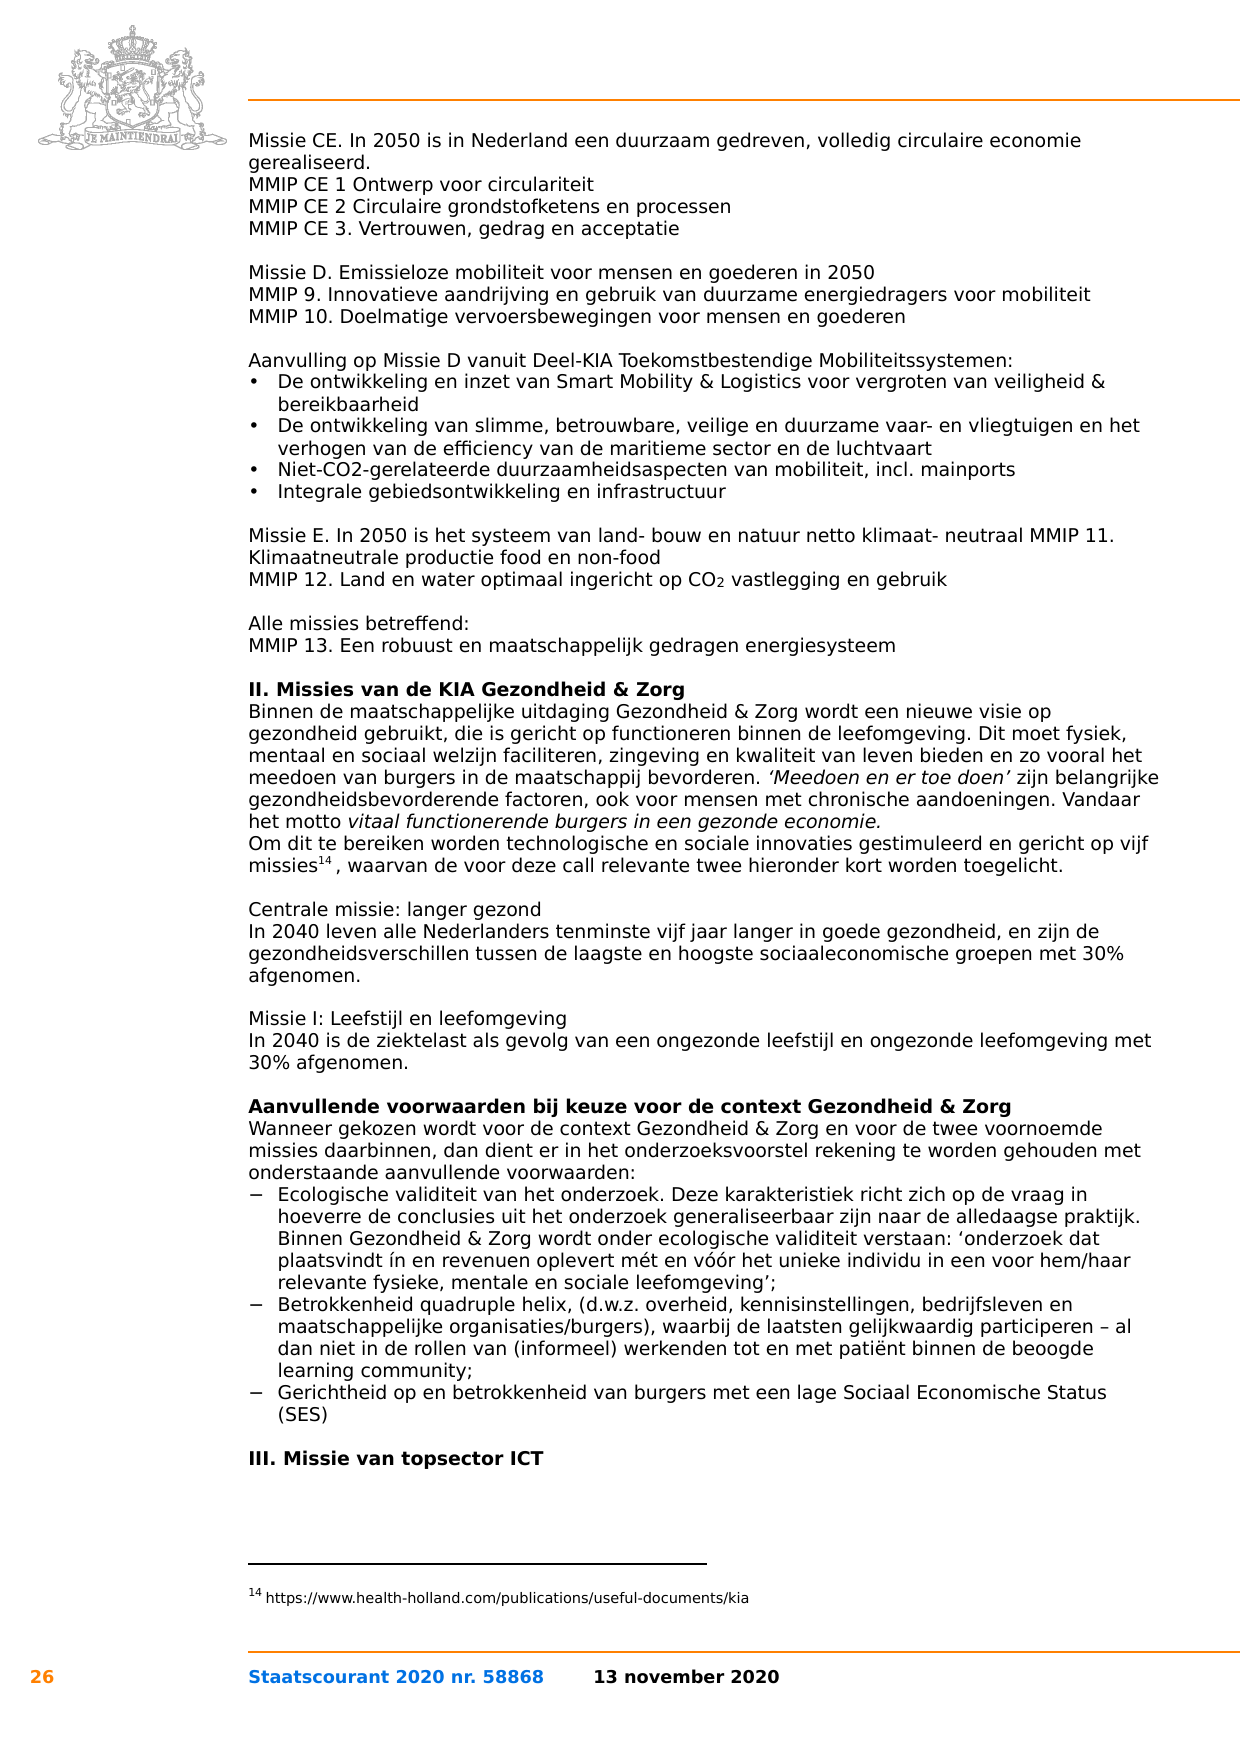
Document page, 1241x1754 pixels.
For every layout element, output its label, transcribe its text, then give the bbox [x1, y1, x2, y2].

text Alle missies betreffend: [248, 613, 1163, 635]
text MMIP CE 3. Vertrouwen, gedrag en acceptatie [248, 218, 1163, 240]
text Om dit te bereiken worden technologische en sociale innovaties gestimuleerd en gericht op vijf missies, waarvan de voor deze call relevante twee hieronder kort worden toegelicht. [248, 833, 1163, 877]
text Aanvullende voorwaarden bij keuze voor de context Gezondheid & Zorg [248, 1096, 1163, 1118]
text MMIP 13. Een robuust en maatschappelijk gedragen energiesysteem [248, 635, 1163, 657]
text Aanvulling op Missie D vanuit Deel-KIA Toekomstbestendige Mobiliteitssystemen: [248, 349, 1163, 371]
text https://www.health-holland.com/publications/useful-documents/kia [248, 1586, 1163, 1608]
text Binnen de maatschappelijke uitdaging Gezondheid & Zorg wordt een nieuwe visie op gezondheid gebruikt, die is gericht op functioneren binnen de leefomgeving. Dit moet fysiek, mentaal en sociaal welzijn faciliteren, zingeving en kwaliteit van leven bieden en zo vooral het meedoen van burgers in de maatschappij bevorderen. ‘Meedoen en er toe doen’ zijn belangrijke gezondheidsbevorderende factoren, ook voor mensen met chronische aandoeningen. Vandaar het motto vitaal functionerende burgers in een gezonde economie. [248, 701, 1163, 833]
text II. Missies van de KIA Gezondheid & Zorg [248, 679, 1163, 701]
text In 2040 is de ziektelast als gevolg van een ongezonde leefstijl en ongezonde leefomgeving met 30% afgenomen. [248, 1030, 1163, 1074]
text − Gerichtheid op en betrokkenheid van burgers met een lage Sociaal Economische Status (SES) [248, 1382, 1163, 1426]
text Missie I: Leefstijl en leefomgeving [248, 1008, 1163, 1030]
text • Niet-CO2-gerelateerde duurzaamheidsaspecten van mobiliteit, incl. mainports [248, 459, 1163, 481]
text − Betrokkenheid quadruple helix, (d.w.z. overheid, kennisinstellingen, bedrijfsleven en maatschappelijke organisaties/burgers), waarbij de laatsten gelijkwaardig participeren – al dan niet in de rollen van (informeel) werkenden tot en met patiënt binnen de beoogde learning community; [248, 1294, 1163, 1382]
text Missie D. Emissieloze mobiliteit voor mensen en goederen in 2050 [248, 262, 1163, 284]
text MMIP 9. Innovatieve aandrijving en gebruik van duurzame energiedragers voor mobiliteit [248, 284, 1163, 306]
text Missie CE. In 2050 is in Nederland een duurzaam gedreven, volledig circulaire economie gerealiseerd. [248, 130, 1163, 174]
text MMIP 12. Land en water optimaal ingericht op CO2 vastlegging en gebruik [248, 569, 1163, 591]
picture [38, 25, 227, 150]
text III. Missie van topsector ICT [248, 1448, 1163, 1470]
text In 2040 leven alle Nederlanders tenminste vijf jaar langer in goede gezondheid, en zijn de gezondheidsverschillen tussen de laagste en hoogste sociaaleconomische groepen met 30% afgenomen. [248, 921, 1163, 986]
text Missie E. In 2050 is het systeem van land- bouw en natuur netto klimaat- neutraal MMIP 11. Klimaatneutrale productie food en non-food [248, 525, 1163, 569]
text Wanneer gekozen wordt voor de context Gezondheid & Zorg en voor de twee voornoemde missies daarbinnen, dan dient er in het onderzoeksvoorstel rekening te worden gehouden met onderstaande aanvullende voorwaarden: [248, 1118, 1163, 1184]
text • Integrale gebiedsontwikkeling en infrastructuur [248, 481, 1163, 503]
text Centrale missie: langer gezond [248, 898, 1163, 921]
text MMIP CE 1 Ontwerp voor circulariteit [248, 174, 1163, 196]
text MMIP 10. Doelmatige vervoersbewegingen voor mensen en goederen [248, 306, 1163, 328]
text • De ontwikkeling van slimme, betrouwbare, veilige en duurzame vaar- en vliegtuigen en het verhogen van de efficiency van de maritieme sector en de luchtvaart [248, 415, 1163, 459]
text − Ecologische validiteit van het onderzoek. Deze karakteristiek richt zich op de vraag in hoeverre de conclusies uit het onderzoek generaliseerbaar zijn naar de alledaagse praktijk. Binnen Gezondheid & Zorg wordt onder ecologische validiteit verstaan: ‘onderzoek dat plaatsvindt ín en revenuen oplevert mét en vóór het unieke individu in een voor hem/haar relevante fysieke, mentale en sociale leefomgeving’; [248, 1184, 1163, 1294]
text MMIP CE 2 Circulaire grondstofketens en processen [248, 196, 1163, 218]
text • De ontwikkeling en inzet van Smart Mobility & Logistics voor vergroten van veiligheid & bereikbaarheid [248, 371, 1163, 415]
